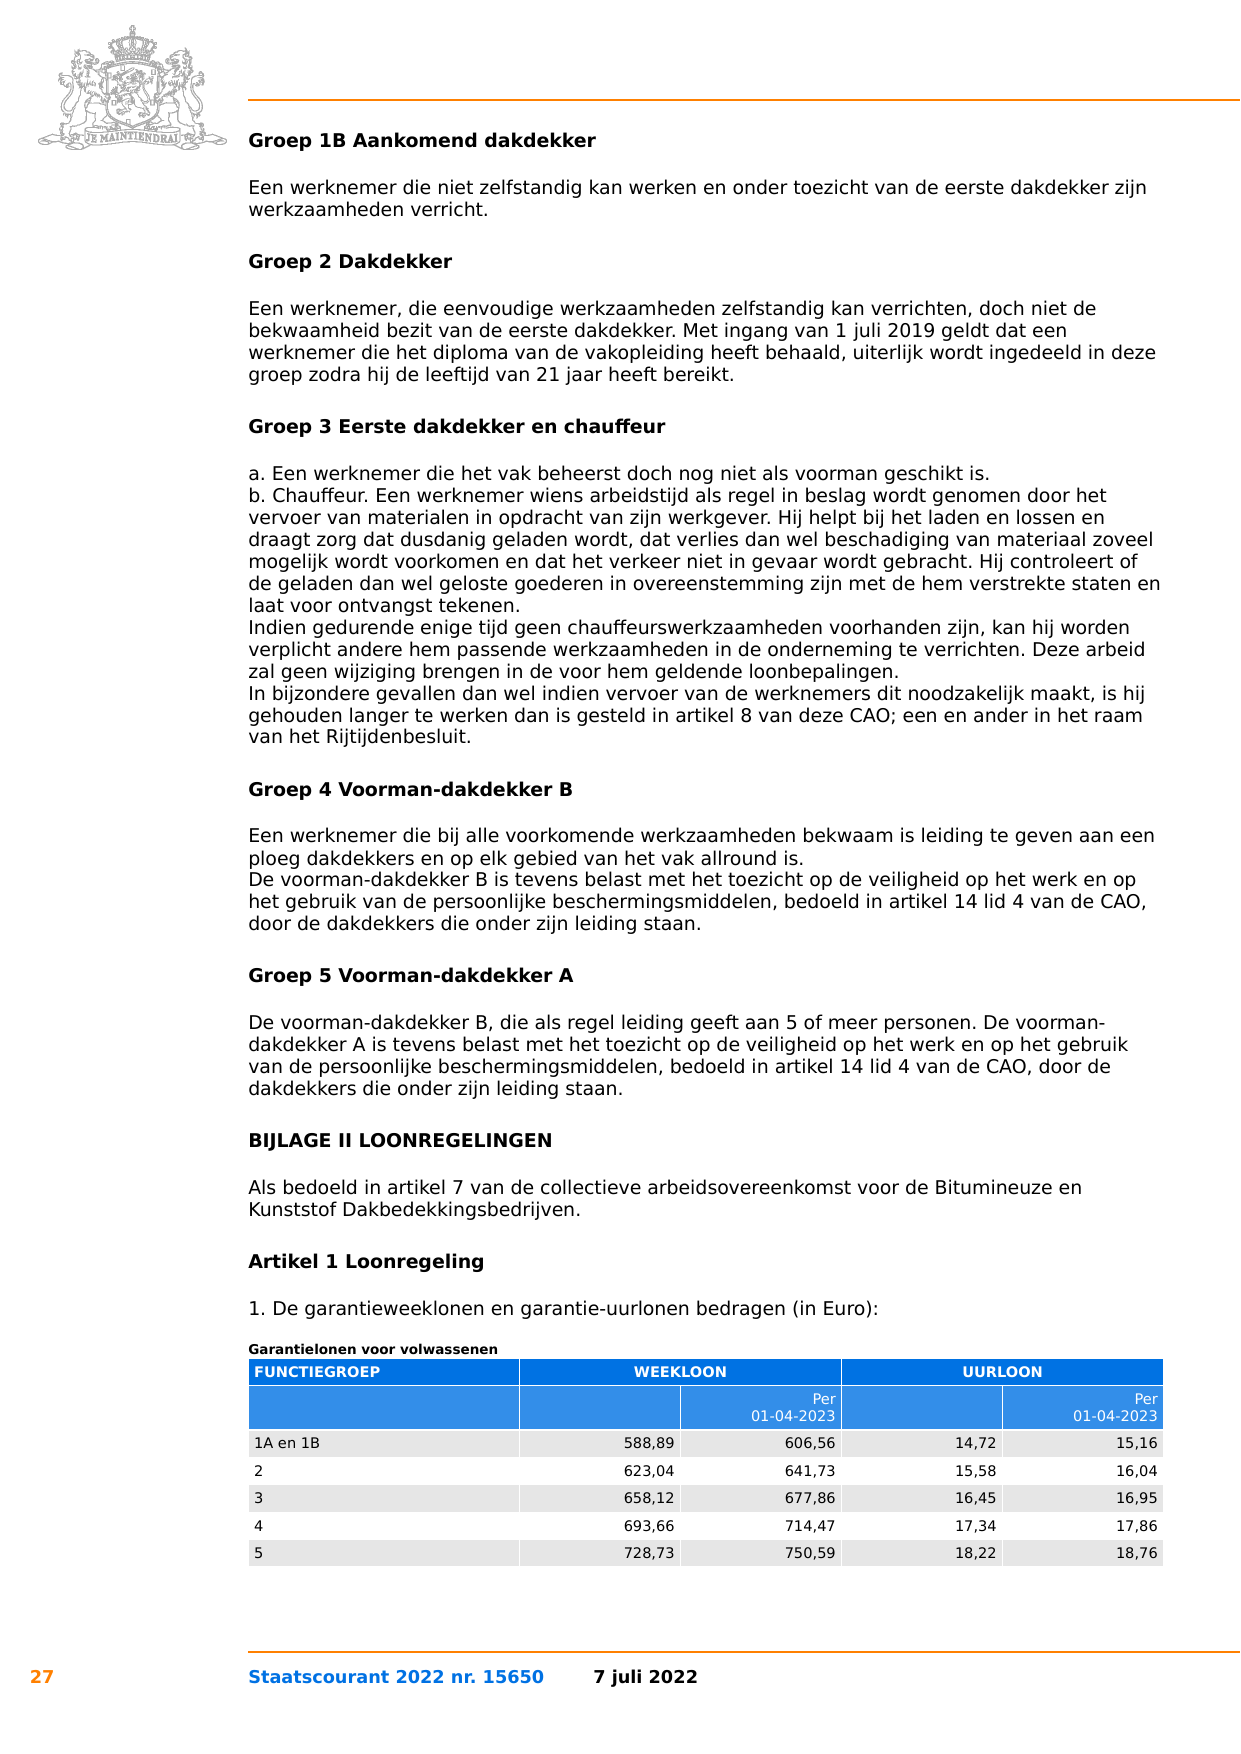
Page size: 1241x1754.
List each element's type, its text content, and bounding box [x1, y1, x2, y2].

table_cell 14,72 [842, 1431, 1002, 1457]
table_cell 3 [249, 1485, 519, 1512]
table_cell 693,66 [520, 1513, 680, 1539]
table_cell 588,89 [520, 1431, 680, 1457]
table_cell Per 01-04-2023 [1003, 1386, 1163, 1429]
table_cell 15,16 [1003, 1431, 1163, 1457]
subtitle Groep 3 Eerste dakdekker en chauffeur [248, 416, 1163, 438]
table_cell [520, 1386, 680, 1429]
table_cell 18,76 [1003, 1540, 1163, 1566]
table_cell 16,45 [842, 1485, 1002, 1512]
subtitle Groep 4 Voorman-dakdekker B [248, 778, 1163, 800]
table_cell 658,12 [520, 1485, 680, 1512]
table_cell 1A en 1B [249, 1431, 519, 1457]
table_cell 4 [249, 1513, 519, 1539]
subtitle Artikel 1 Loonregeling [248, 1251, 1163, 1273]
table_cell [842, 1386, 1002, 1429]
table_cell 16,95 [1003, 1485, 1163, 1512]
table_cell 728,73 [520, 1540, 680, 1566]
text In bijzondere gevallen dan wel indien vervoer van de werknemers dit noodzakelijk maakt, is hij gehouden langer te werken dan is gesteld in artikel 8 van deze CAO; een en ander in het raam van het Rijtijdenbesluit. [248, 682, 1163, 748]
picture [38, 25, 227, 150]
subtitle Groep 2 Dakdekker [248, 251, 1163, 273]
table_cell 5 [249, 1540, 519, 1566]
text Indien gedurende enige tijd geen chauffeurswerkzaamheden voorhanden zijn, kan hij worden verplicht andere hem passende werkzaamheden in de onderneming te verrichten. Deze arbeid zal geen wijziging brengen in de voor hem geldende loonbepalingen. [248, 617, 1163, 682]
table_header Garantielonen voor volwassenen [248, 1342, 1163, 1358]
table_cell 641,73 [681, 1458, 841, 1484]
text De voorman-dakdekker B, die als regel leiding geeft aan 5 of meer personen. De voorman-dakdekker A is tevens belast met het toezicht op de veiligheid op het werk en op het gebruik van de persoonlijke beschermingsmiddelen, bedoeld in artikel 14 lid 4 van de CAO, door de dakdekkers die onder zijn leiding staan. [248, 1012, 1163, 1100]
table_cell [249, 1386, 519, 1429]
subtitle Groep 5 Voorman-dakdekker A [248, 965, 1163, 987]
table_cell 17,34 [842, 1513, 1002, 1539]
text Een werknemer, die eenvoudige werkzaamheden zelfstandig kan verrichten, doch niet de bekwaamheid bezit van de eerste dakdekker. Met ingang van 1 juli 2019 geldt dat een werknemer die het diploma van de vakopleiding heeft behaald, uiterlijk wordt ingedeeld in deze groep zodra hij de leeftijd van 21 jaar heeft bereikt. [248, 298, 1163, 386]
table_cell 16,04 [1003, 1458, 1163, 1484]
text Als bedoeld in artikel 7 van de collectieve arbeidsovereenkomst voor de Bitumineuze en Kunststof Dakbedekkingsbedrijven. [248, 1177, 1163, 1221]
table_cell WEEKLOON [520, 1359, 841, 1385]
table_cell 677,86 [681, 1485, 841, 1512]
table_cell UURLOON [842, 1359, 1163, 1385]
table_cell 750,59 [681, 1540, 841, 1566]
text b. Chauffeur. Een werknemer wiens arbeidstijd als regel in beslag wordt genomen door het vervoer van materialen in opdracht van zijn werkgever. Hij helpt bij het laden en lossen en draagt zorg dat dusdanig geladen wordt, dat verlies dan wel beschadiging van materiaal zoveel mogelijk wordt voorkomen en dat het verkeer niet in gevaar wordt gebracht. Hij controleert of de geladen dan wel geloste goederen in overeenstemming zijn met de hem verstrekte staten en laat voor ontvangst tekenen. [248, 485, 1163, 617]
text De voorman-dakdekker B is tevens belast met het toezicht op de veiligheid op het werk en op het gebruik van de persoonlijke beschermingsmiddelen, bedoeld in artikel 14 lid 4 van de CAO, door de dakdekkers die onder zijn leiding staan. [248, 869, 1163, 935]
subtitle BIJLAGE II LOONREGELINGEN [248, 1130, 1163, 1152]
table_cell 714,47 [681, 1513, 841, 1539]
table_cell 623,04 [520, 1458, 680, 1484]
table_cell 18,22 [842, 1540, 1002, 1566]
text Een werknemer die bij alle voorkomende werkzaamheden bekwaam is leiding te geven aan een ploeg dakdekkers en op elk gebied van het vak allround is. [248, 825, 1163, 869]
text Een werknemer die niet zelfstandig kan werken en onder toezicht van de eerste dakdekker zijn werkzaamheden verricht. [248, 177, 1163, 221]
table_cell 606,56 [681, 1431, 841, 1457]
text 1. De garantieweeklonen en garantie-uurlonen bedragen (in Euro): [248, 1298, 1163, 1320]
table_cell 2 [249, 1458, 519, 1484]
table_cell 17,86 [1003, 1513, 1163, 1539]
table_cell 15,58 [842, 1458, 1002, 1484]
table_cell Per 01-04-2023 [681, 1386, 841, 1429]
table_cell FUNCTIEGROEP [249, 1359, 519, 1385]
text a. Een werknemer die het vak beheerst doch nog niet als voorman geschikt is. [248, 463, 1163, 485]
subtitle Groep 1B Aankomend dakdekker [248, 130, 1163, 152]
